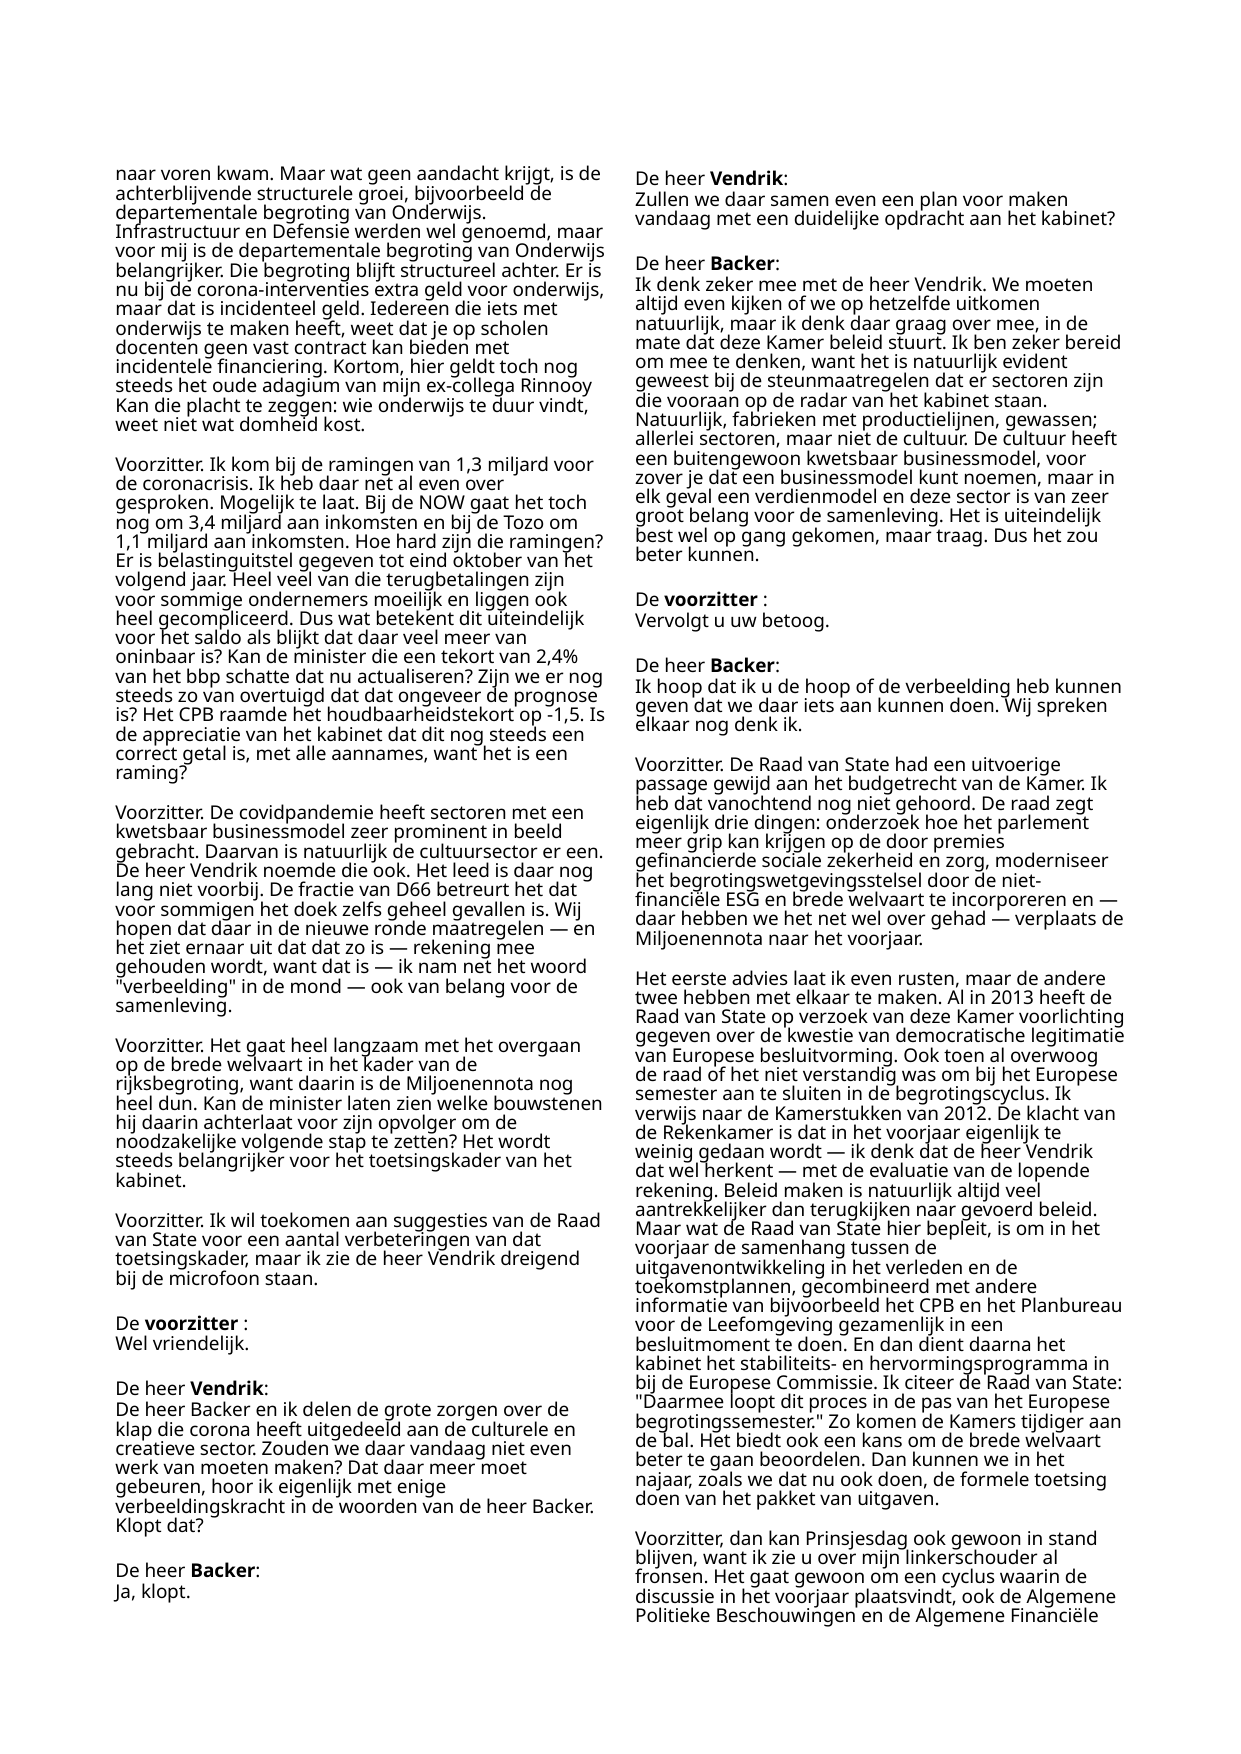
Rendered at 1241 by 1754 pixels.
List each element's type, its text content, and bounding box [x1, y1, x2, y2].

text Ja, klopt. [115, 1583, 605, 1602]
text Voorzitter. Ik kom bij de ramingen van 1,3 miljard voor de coronacrisis. Ik heb daar net al even over gesproken. Mogelijk te laat. Bij de NOW gaat het toch nog om 3,4 miljard aan inkomsten en bij de Tozo om 1,1 miljard aan inkomsten. Hoe hard zijn die ramingen? Er is belastinguitstel gegeven tot eind oktober van het volgend jaar. Heel veel van die terugbetalingen zijn voor sommige ondernemers moeilijk en liggen ook heel gecompliceerd. Dus wat betekent dit uiteindelijk voor het saldo als blijkt dat daar veel meer van oninbaar is? Kan de minister die een tekort van 2,4% van het bbp schatte dat nu actualiseren? Zijn we er nog steeds zo van overtuigd dat dat ongeveer de prognose is? Het CPB raamde het houdbaarheidstekort op -1,5. Is de appreciatie van het kabinet dat dit nog steeds een correct getal is, met alle aannames, want het is een raming? [115, 456, 605, 783]
text Zullen we daar samen even een plan voor maken vandaag met een duidelijke opdracht aan het kabinet? [635, 191, 1125, 229]
text De heer Backer: [635, 652, 1125, 678]
text De heer Backer: [115, 1557, 605, 1583]
text De heer Vendrik: [115, 1376, 605, 1401]
text De voorzitter : [635, 586, 1125, 612]
text Voorzitter, dan kan Prinsjesdag ook gewoon in stand blijven, want ik zie u over mijn linkerschouder al fronsen. Het gaat gewoon om een cyclus waarin de discussie in het voorjaar plaatsvindt, ook de Algemene Politieke Beschouwingen en de Algemene Financiële [635, 1530, 1125, 1626]
text De voorzitter : [115, 1310, 605, 1335]
text De heer Vendrik: [635, 165, 1125, 191]
text De heer Backer en ik delen de grote zorgen over de klap die corona heeft uitgedeeld aan de culturele en creatieve sector. Zouden we daar vandaag niet even werk van moeten maken? Dat daar meer moet gebeuren, hoor ik eigenlijk met enige verbeeldingskracht in de woorden van de heer Backer. Klopt dat? [115, 1401, 605, 1536]
text Voorzitter. Het gaat heel langzaam met het overgaan op de brede welvaart in het kader van de rijksbegroting, want daarin is de Miljoenennota nog heel dun. Kan de minister laten zien welke bouwstenen hij daarin achterlaat voor zijn opvolger om de noodzakelijke volgende stap te zetten? Het wordt steeds belangrijker voor het toetsingskader van het kabinet. [115, 1037, 605, 1191]
text Het eerste advies laat ik even rusten, maar de andere twee hebben met elkaar te maken. Al in 2013 heeft de Raad van State op verzoek van deze Kamer voorlichting gegeven over de kwestie van democratische legitimatie van Europese besluitvorming. Ook toen al overwoog de raad of het niet verstandig was om bij het Europese semester aan te sluiten in de begrotingscyclus. Ik verwijs naar de Kamerstukken van 2012. De klacht van de Rekenkamer is dat in het voorjaar eigenlijk te weinig gedaan wordt — ik denk dat de heer Vendrik dat wel herkent — met de evaluatie van de lopende rekening. Beleid maken is natuurlijk altijd veel aantrekkelijker dan terugkijken naar gevoerd beleid. Maar wat de Raad van State hier bepleit, is om in het voorjaar de samenhang tussen de uitgavenontwikkeling in het verleden en de toekomstplannen, gecombineerd met andere informatie van bijvoorbeeld het CPB en het Planbureau voor de Leefomgeving gezamenlijk in een besluitmoment te doen. En dan dient daarna het kabinet het stabiliteits- en hervormingsprogramma in bij de Europese Commissie. Ik citeer de Raad van State: "Daarmee loopt dit proces in de pas van het Europese begrotingssemester." Zo komen de Kamers tijdiger aan de bal. Het biedt ook een kans om de brede welvaart beter te gaan beoordelen. Dan kunnen we in het najaar, zoals we dat nu ook doen, de formele toetsing doen van het pakket van uitgaven. [635, 969, 1125, 1509]
text Voorzitter. De covidpandemie heeft sectoren met een kwetsbaar businessmodel zeer prominent in beeld gebracht. Daarvan is natuurlijk de cultuursector er een. De heer Vendrik noemde die ook. Het leed is daar nog lang niet voorbij. De fractie van D66 betreurt het dat voor sommigen het doek zelfs geheel gevallen is. Wij hopen dat daar in de nieuwe ronde maatregelen — en het ziet ernaar uit dat dat zo is — rekening mee gehouden wordt, want dat is — ik nam net het woord "verbeelding" in de mond — ook van belang voor de samenleving. [115, 804, 605, 1016]
text Vervolgt u uw betoog. [635, 612, 1125, 631]
text Voorzitter. Ik wil toekomen aan suggesties van de Raad van State voor een aantal verbeteringen van dat toetsingskader, maar ik zie de heer Vendrik dreigend bij de microfoon staan. [115, 1212, 605, 1289]
text Ik denk zeker mee met de heer Vendrik. We moeten altijd even kijken of we op hetzelfde uitkomen natuurlijk, maar ik denk daar graag over mee, in de mate dat deze Kamer beleid stuurt. Ik ben zeker bereid om mee te denken, want het is natuurlijk evident geweest bij de steunmaatregelen dat er sectoren zijn die vooraan op de radar van het kabinet staan. Natuurlijk, fabrieken met productielijnen, gewassen; allerlei sectoren, maar niet de cultuur. De cultuur heeft een buitengewoon kwetsbaar businessmodel, voor zover je dat een businessmodel kunt noemen, maar in elk geval een verdienmodel en deze sector is van zeer groot belang voor de samenleving. Het is uiteindelijk best wel op gang gekomen, maar traag. Dus het zou beter kunnen. [635, 276, 1125, 565]
text Voorzitter. De Raad van State had een uitvoerige passage gewijd aan het budgetrecht van de Kamer. Ik heb dat vanochtend nog niet gehoord. De raad zegt eigenlijk drie dingen: onderzoek hoe het parlement meer grip kan krijgen op de door premies gefinancierde sociale zekerheid en zorg, moderniseer het begrotingswetgevingsstelsel door de niet-financiële ESG en brede welvaart te incorporeren en — daar hebben we het net wel over gehad — verplaats de Miljoenennota naar het voorjaar. [635, 756, 1125, 949]
text De heer Backer: [635, 250, 1125, 276]
text naar voren kwam. Maar wat geen aandacht krijgt, is de achterblijvende structurele groei, bijvoorbeeld de departementale begroting van Onderwijs. Infrastructuur en Defensie werden wel genoemd, maar voor mij is de departementale begroting van Onderwijs belangrijker. Die begroting blijft structureel achter. Er is nu bij de corona-interventies extra geld voor onderwijs, maar dat is incidenteel geld. Iedereen die iets met onderwijs te maken heeft, weet dat je op scholen docenten geen vast contract kan bieden met incidentele financiering. Kortom, hier geldt toch nog steeds het oude adagium van mijn ex-collega Rinnooy Kan die placht te zeggen: wie onderwijs te duur vindt, weet niet wat domheid kost. [115, 165, 605, 435]
text Ik hoop dat ik u de hoop of de verbeelding heb kunnen geven dat we daar iets aan kunnen doen. Wij spreken elkaar nog denk ik. [635, 678, 1125, 735]
text Wel vriendelijk. [115, 1335, 605, 1355]
